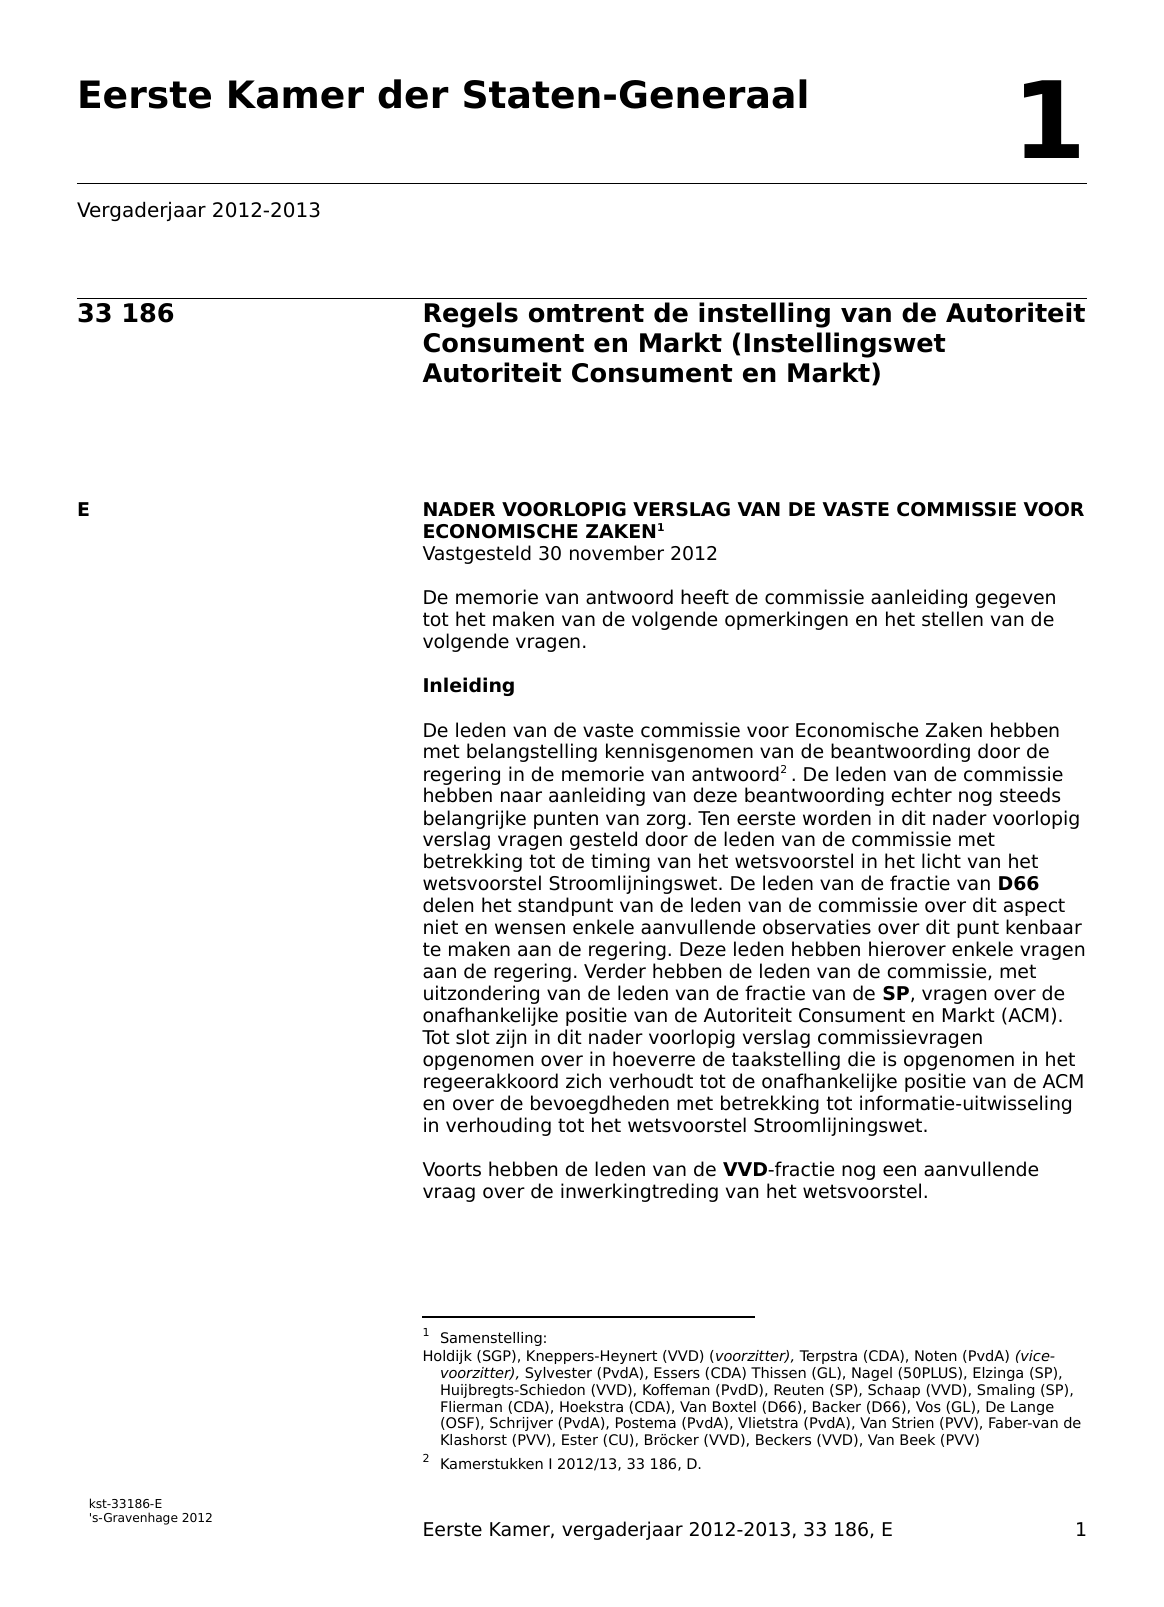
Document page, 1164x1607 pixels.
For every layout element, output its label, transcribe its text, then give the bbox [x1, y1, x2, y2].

subtitle E NADER VOORLOPIG VERSLAG VAN DE VASTE COMMISSIE VOOR ECONOMISCHE ZAKEN [77, 499, 1087, 543]
text Voorts hebben de leden van de VVD-fractie nog een aanvullende vraag over de inwerkingtreding van het wetsvoorstel. [422, 1159, 1087, 1203]
table_cell Vergaderjaar 2012-2013 [77, 184, 1087, 298]
text Kamerstukken I 2012/13, 33 186, D. [422, 1452, 1087, 1474]
subtitle Inleiding [422, 675, 1087, 697]
text 's-Gravenhage 2012 [88, 1511, 323, 1525]
text De leden van de vaste commissie voor Economische Zaken hebben met belangstelling kennisgenomen van de beantwoording door de regering in de memorie van antwoord. De leden van de commissie hebben naar aanleiding van deze beantwoording echter nog steeds belangrijke punten van zorg. Ten eerste worden in dit nader voorlopig verslag vragen gesteld door de leden van de commissie met betrekking tot de timing van het wetsvoorstel in het licht van het wetsvoorstel Stroomlijningswet. De leden van de fractie van D66 delen het standpunt van de leden van de commissie over dit aspect niet en wensen enkele aanvullende observaties over dit punt kenbaar te maken aan de regering. Deze leden hebben hierover enkele vragen aan de regering. Verder hebben de leden van de commissie, met uitzondering van de leden van de fractie van de SP, vragen over de onafhankelijke positie van de Autoriteit Consument en Markt (ACM). Tot slot zijn in dit nader voorlopig verslag commissievragen opgenomen over in hoeverre de taakstelling die is opgenomen in het regeerakkoord zich verhoudt tot de onafhankelijke positie van de ACM en over de bevoegdheden met betrekking tot informatie-uitwisseling in verhouding tot het wetsvoorstel Stroomlijningswet. [422, 719, 1087, 1137]
text De memorie van antwoord heeft de commissie aanleiding gegeven tot het maken van de volgende opmerkingen en het stellen van de volgende vragen. [422, 587, 1087, 653]
text Holdijk (SGP), Kneppers-Heynert (VVD) (voorzitter), Terpstra (CDA), Noten (PvdA) (vice-voorzitter), Sylvester (PvdA), Essers (CDA) Thissen (GL), Nagel (50PLUS), Elzinga (SP), Huijbregts-Schiedon (VVD), Koffeman (PvdD), Reuten (SP), Schaap (VVD), Smaling (SP), Flierman (CDA), Hoekstra (CDA), Van Boxtel (D66), Backer (D66), Vos (GL), De Lange (OSF), Schrijver (PvdA), Postema (PvdA), Vlietstra (PvdA), Van Strien (PVV), Faber-van de Klashorst (PVV), Ester (CU), Bröcker (VVD), Beckers (VVD), Van Beek (PVV) [422, 1348, 1087, 1449]
subtitle 33 186 Regels omtrent de instelling van de Autoriteit Consument en Markt (Instellingswet Autoriteit Consument en Markt) [77, 299, 1087, 388]
text kst-33186-E [88, 1497, 323, 1511]
text Samenstelling: [422, 1326, 1087, 1348]
table_header Eerste Kamer der Staten-Generaal [77, 59, 886, 183]
text Vastgesteld 30 november 2012 [422, 543, 1087, 565]
table_header 1 [886, 59, 1087, 183]
